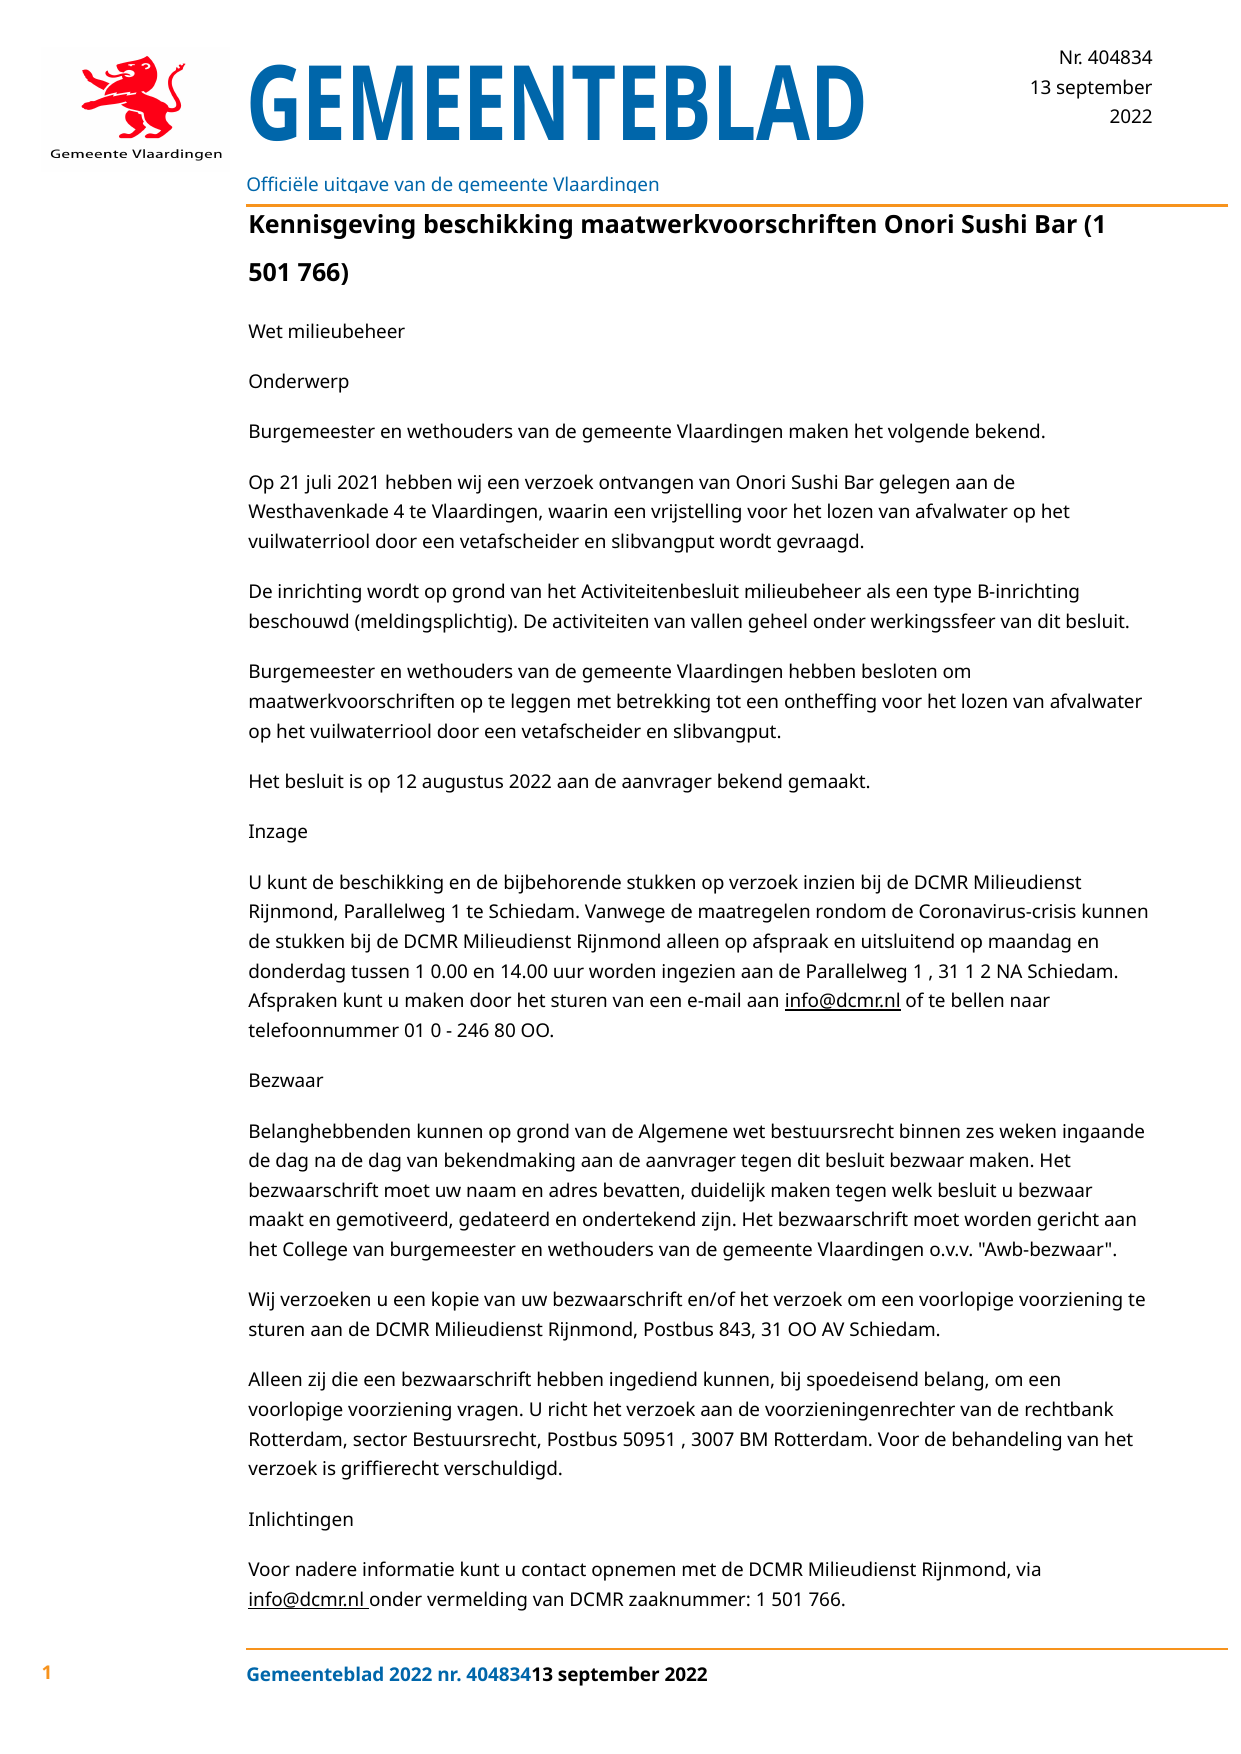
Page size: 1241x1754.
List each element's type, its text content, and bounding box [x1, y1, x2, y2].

text Inlichtingen [248, 1506, 1152, 1532]
text U kunt de beschikking en de bijbehorende stukken op verzoek inzien bij de DCMR Milieudienst Rijnmond, Parallelweg 1 te Schiedam. Vanwege de maatregelen rondom de Coronavirus-crisis kunnen de stukken bij de DCMR Milieudienst Rijnmond alleen op afspraak en uitsluitend op maandag en donderdag tussen 1 0.00 en 14.00 uur worden ingezien aan de Parallelweg 1 , 31 1 2 NA Schiedam. Afspraken kunt u maken door het sturen van een e-mail aan info@dcmr.nl of te bellen naar telefoonnummer 01 0 - 246 80 OO. [248, 869, 1152, 1043]
text Burgemeester en wethouders van de gemeente Vlaardingen hebben besloten om maatwerkvoorschriften op te leggen met betrekking tot een ontheffing voor het lozen van afvalwater op het vuilwaterriool door een vetafscheider en slibvangput. [248, 659, 1152, 744]
text Wij verzoeken u een kopie van uw bezwaarschrift en/of het verzoek om een voorlopige voorziening te sturen aan de DCMR Milieudienst Rijnmond, Postbus 843, 31 OO AV Schiedam. [248, 1287, 1152, 1342]
text De inrichting wordt op grond van het Activiteitenbesluit milieubeheer als een type B-inrichting beschouwd (meldingsplichtig). De activiteiten van vallen geheel onder werkingssfeer van dit besluit. [248, 579, 1152, 634]
text Onderwerp [248, 368, 1152, 394]
text Bezwaar [248, 1067, 1152, 1093]
text Kennisgeving beschikking maatwerkvoorschriften Onori Sushi Bar (1 501 766) [248, 207, 1152, 288]
text Op 21 juli 2021 hebben wij een verzoek ontvangen van Onori Sushi Bar gelegen aan de Westhavenkade 4 te Vlaardingen, waarin een vrijstelling voor het lozen van afvalwater op het vuilwaterriool door een vetafscheider en slibvangput wordt gevraagd. [248, 469, 1152, 554]
text Voor nadere informatie kunt u contact opnemen met de DCMR Milieudienst Rijnmond, via info@dcmr.nl onder vermelding van DCMR zaaknummer: 1 501 766. [248, 1556, 1152, 1612]
picture [41, 47, 231, 172]
text Wet milieubeheer [248, 318, 1152, 344]
text Burgemeester en wethouders van de gemeente Vlaardingen maken het volgende bekend. [248, 419, 1152, 444]
text Het besluit is op 12 augustus 2022 aan de aanvrager bekend gemaakt. [248, 768, 1152, 794]
text Belanghebbenden kunnen op grond van de Algemene wet bestuursrecht binnen zes weken ingaande de dag na de dag van bekendmaking aan de aanvrager tegen dit besluit bezwaar maken. Het bezwaarschrift moet uw naam en adres bevatten, duidelijk maken tegen welk besluit u bezwaar maakt en gemotiveerd, gedateerd en ondertekend zijn. Het bezwaarschrift moet worden gericht aan het College van burgemeester en wethouders van de gemeente Vlaardingen o.v.v. "Awb-bezwaar". [248, 1118, 1152, 1262]
text Inzage [248, 819, 1152, 844]
text Alleen zij die een bezwaarschrift hebben ingediend kunnen, bij spoedeisend belang, om een voorlopige voorziening vragen. U richt het verzoek aan de voorzieningenrechter van de rechtbank Rotterdam, sector Bestuursrecht, Postbus 50951 , 3007 BM Rotterdam. Voor de behandeling van het verzoek is griffierecht verschuldigd. [248, 1367, 1152, 1481]
